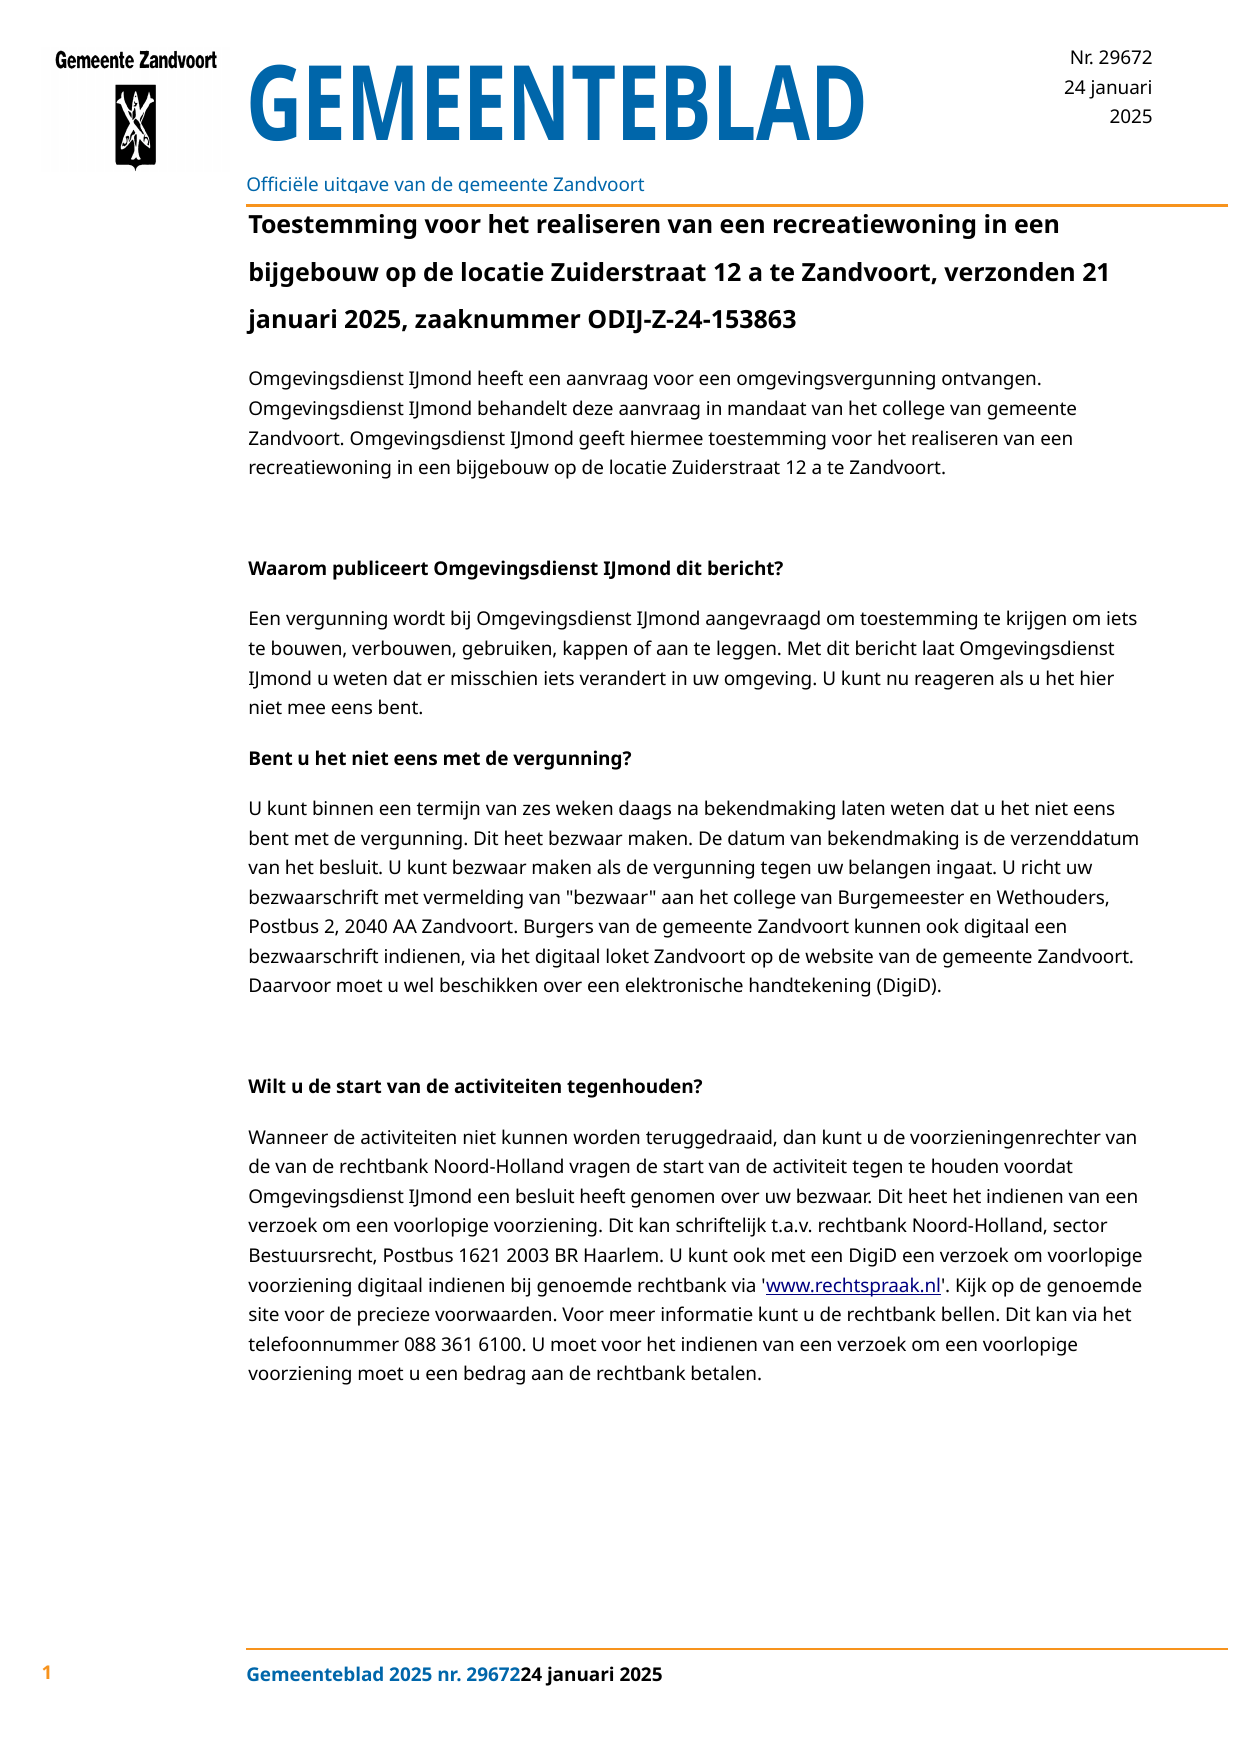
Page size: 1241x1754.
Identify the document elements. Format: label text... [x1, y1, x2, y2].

text Een vergunning wordt bij Omgevingsdienst IJmond aangevraagd om toestemming te krijgen om iets te bouwen, verbouwen, gebruiken, kappen of aan te leggen. Met dit bericht laat Omgevingsdienst IJmond u weten dat er misschien iets verandert in uw omgeving. U kunt nu reageren als u het hier niet mee eens bent. [248, 606, 1152, 720]
text U kunt binnen een termijn van zes weken daags na bekendmaking laten weten dat u het niet eens bent met de vergunning. Dit heet bezwaar maken. De datum van bekendmaking is de verzenddatum van het besluit. U kunt bezwaar maken als de vergunning tegen uw belangen ingaat. U richt uw bezwaarschrift met vermelding van "bezwaar" aan het college van Burgemeester en Wethouders, Postbus 2, 2040 AA Zandvoort. Burgers van de gemeente Zandvoort kunnen ook digitaal een bezwaarschrift indienen, via het digitaal loket Zandvoort op de website van de gemeente Zandvoort. Daarvoor moet u wel beschikken over een elektronische handtekening (DigiD). [248, 795, 1152, 998]
text Toestemming voor het realiseren van een recreatiewoning in een bijgebouw op de locatie Zuiderstraat 12 a te Zandvoort, verzonden 21 januari 2025, zaaknummer ODIJ-Z-24-153863 [248, 207, 1152, 336]
text Bent u het niet eens met de vergunning? [248, 745, 1152, 770]
text Wilt u de start van de activiteiten tegenhouden? [248, 1073, 1152, 1099]
picture [41, 47, 231, 172]
text Waarom publiceert Omgevingsdienst IJmond dit bericht? [248, 555, 1152, 581]
text Wanneer de activiteiten niet kunnen worden teruggedraaid, dan kunt u de voorzieningenrechter van de van de rechtbank Noord-Holland vragen de start van de activiteit tegen te houden voordat Omgevingsdienst IJmond een besluit heeft genomen over uw bezwaar. Dit heet het indienen van een verzoek om een voorlopige voorziening. Dit kan schriftelijk t.a.v. rechtbank Noord-Holland, sector Bestuursrecht, Postbus 1621 2003 BR Haarlem. U kunt ook met een DigiD een verzoek om voorlopige voorziening digitaal indienen bij genoemde rechtbank via 'www.rechtspraak.nl'. Kijk op de genoemde site voor de precieze voorwaarden. Voor meer informatie kunt u de rechtbank bellen. Dit kan via het telefoonnummer 088 361 6100. U moet voor het indienen van een verzoek om een voorlopige voorziening moet u een bedrag aan de rechtbank betalen. [248, 1124, 1152, 1386]
text Omgevingsdienst IJmond heeft een aanvraag voor een omgevingsvergunning ontvangen. Omgevingsdienst IJmond behandelt deze aanvraag in mandaat van het college van gemeente Zandvoort. Omgevingsdienst IJmond geeft hiermee toestemming voor het realiseren van een recreatiewoning in een bijgebouw op de locatie Zuiderstraat 12 a te Zandvoort. [248, 366, 1152, 480]
